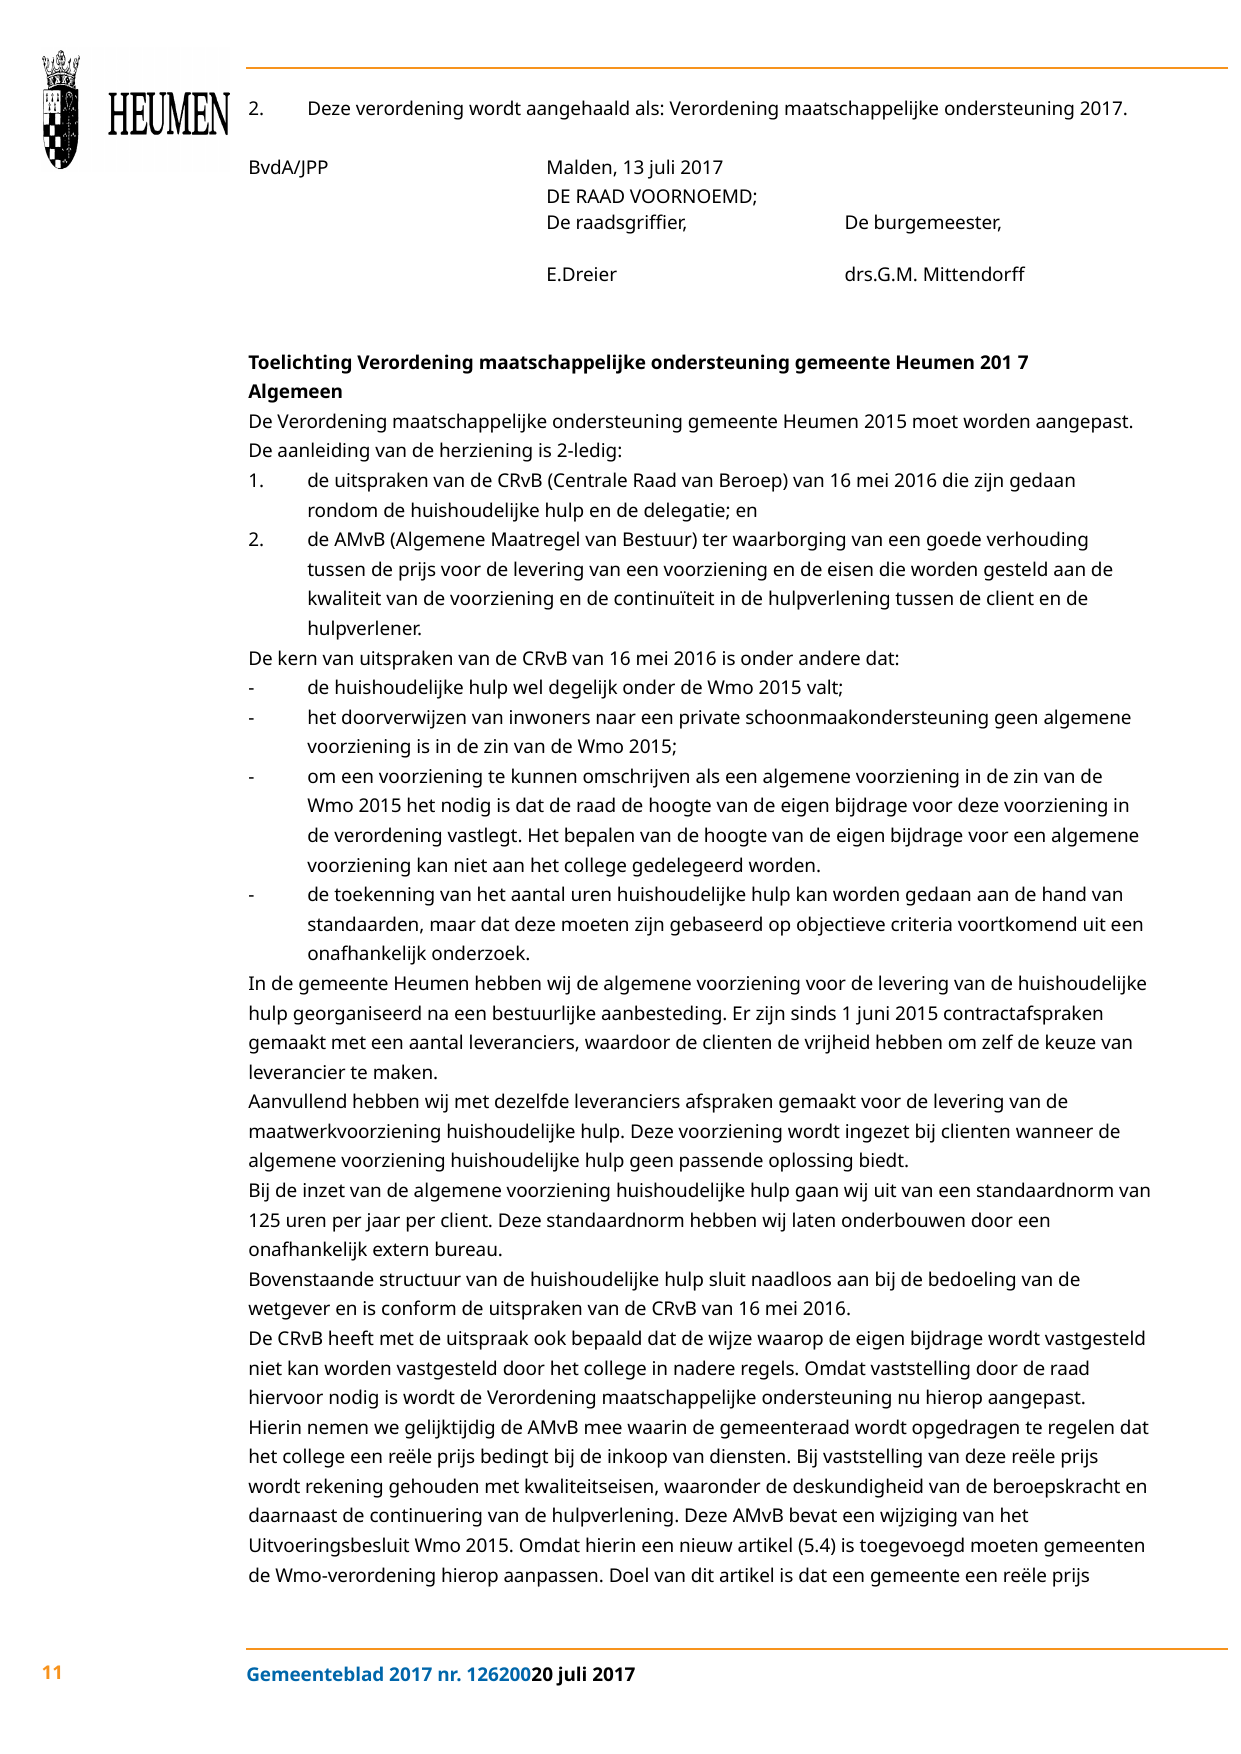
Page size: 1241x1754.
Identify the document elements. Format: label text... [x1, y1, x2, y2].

text Toelichting Verordening maatschappelijke ondersteuning gemeente Heumen 201 7 [248, 349, 1152, 375]
table_header Malden, 13 juli 2017 DE RAAD VOORNOEMD; [546, 154, 1152, 209]
text Algemeen [248, 378, 1152, 404]
table_cell [546, 235, 844, 261]
table_cell E.Dreier [546, 261, 844, 346]
table_cell De raadsgriffier, [546, 209, 844, 235]
list de AMvB (Algemene Maatregel van Bestuur) ter waarborging van een goede verhouding tussen de prijs voor de levering van een voorziening en de eisen die worden gesteld aan de kwaliteit van de voorziening en de continuïteit in de hulpverlening tussen de client en de hulpverlener. [248, 526, 1152, 641]
list de huishoudelijke hulp wel degelijk onder de Wmo 2015 valt; [248, 674, 1152, 700]
table_header BvdA/JPP [248, 154, 546, 209]
text De Verordening maatschappelijke ondersteuning gemeente Heumen 2015 moet worden aangepast. De aanleiding van de herziening is 2-ledig: [248, 408, 1152, 463]
list de toekenning van het aantal uren huishoudelijke hulp kan worden gedaan aan de hand van standaarden, maar dat deze moeten zijn gebaseerd op objectieve criteria voortkomend uit een onafhankelijk onderzoek. [248, 881, 1152, 966]
text De CRvB heeft met de uitspraak ook bepaald dat de wijze waarop de eigen bijdrage wordt vastgesteld niet kan worden vastgesteld door het college in nadere regels. Omdat vaststelling door de raad hiervoor nodig is wordt de Verordening maatschappelijke ondersteuning nu hierop aangepast. [248, 1325, 1152, 1410]
text De kern van uitspraken van de CRvB van 16 mei 2016 is onder andere dat: [248, 645, 1152, 671]
text Bovenstaande structuur van de huishoudelijke hulp sluit naadloos aan bij de bedoeling van de wetgever en is conform de uitspraken van de CRvB van 16 mei 2016. [248, 1266, 1152, 1321]
text Hierin nemen we gelijktijdig de AMvB mee waarin de gemeenteraad wordt opgedragen te regelen dat het college een reële prijs bedingt bij de inkoop van diensten. Bij vaststelling van deze reële prijs wordt rekening gehouden met kwaliteitseisen, waaronder de deskundigheid van de beroepskracht en daarnaast de continuering van de hulpverlening. Deze AMvB bevat een wijziging van het Uitvoeringsbesluit Wmo 2015. Omdat hierin een nieuw artikel (5.4) is toegevoegd moeten gemeenten de Wmo-verordening hierop aanpassen. Doel van dit artikel is dat een gemeente een reële prijs [248, 1414, 1152, 1588]
table_cell [844, 235, 1152, 261]
list om een voorziening te kunnen omschrijven als een algemene voorziening in de zin van de Wmo 2015 het nodig is dat de raad de hoogte van de eigen bijdrage voor deze voorziening in de verordening vastlegt. Het bepalen van de hoogte van de eigen bijdrage voor een algemene voorziening kan niet aan het college gedelegeerd worden. [248, 763, 1152, 878]
text In de gemeente Heumen hebben wij de algemene voorziening voor de levering van de huishoudelijke hulp georganiseerd na een bestuurlijke aanbesteding. Er zijn sinds 1 juni 2015 contractafspraken gemaakt met een aantal leveranciers, waardoor de clienten de vrijheid hebben om zelf de keuze van leverancier te maken. [248, 970, 1152, 1085]
table_cell [248, 261, 546, 346]
table_cell drs.G.M. Mittendorff [844, 261, 1152, 346]
table_cell De burgemeester, [844, 209, 1152, 235]
list de uitspraken van de CRvB (Centrale Raad van Beroep) van 16 mei 2016 die zijn gedaan rondom de huishoudelijke hulp en de delegatie; en [248, 467, 1152, 523]
picture [41, 47, 231, 172]
table_cell [248, 209, 546, 235]
text Bij de inzet van de algemene voorziening huishoudelijke hulp gaan wij uit van een standaardnorm van 125 uren per jaar per client. Deze standaardnorm hebben wij laten onderbouwen door een onafhankelijk extern bureau. [248, 1177, 1152, 1262]
list Deze verordening wordt aangehaald als: Verordening maatschappelijke ondersteuning 2017. [248, 95, 1152, 121]
table_cell [248, 235, 546, 261]
text Aanvullend hebben wij met dezelfde leveranciers afspraken gemaakt voor de levering van de maatwerkvoorziening huishoudelijke hulp. Deze voorziening wordt ingezet bij clienten wanneer de algemene voorziening huishoudelijke hulp geen passende oplossing biedt. [248, 1088, 1152, 1173]
list het doorverwijzen van inwoners naar een private schoonmaakondersteuning geen algemene voorziening is in de zin van de Wmo 2015; [248, 704, 1152, 759]
